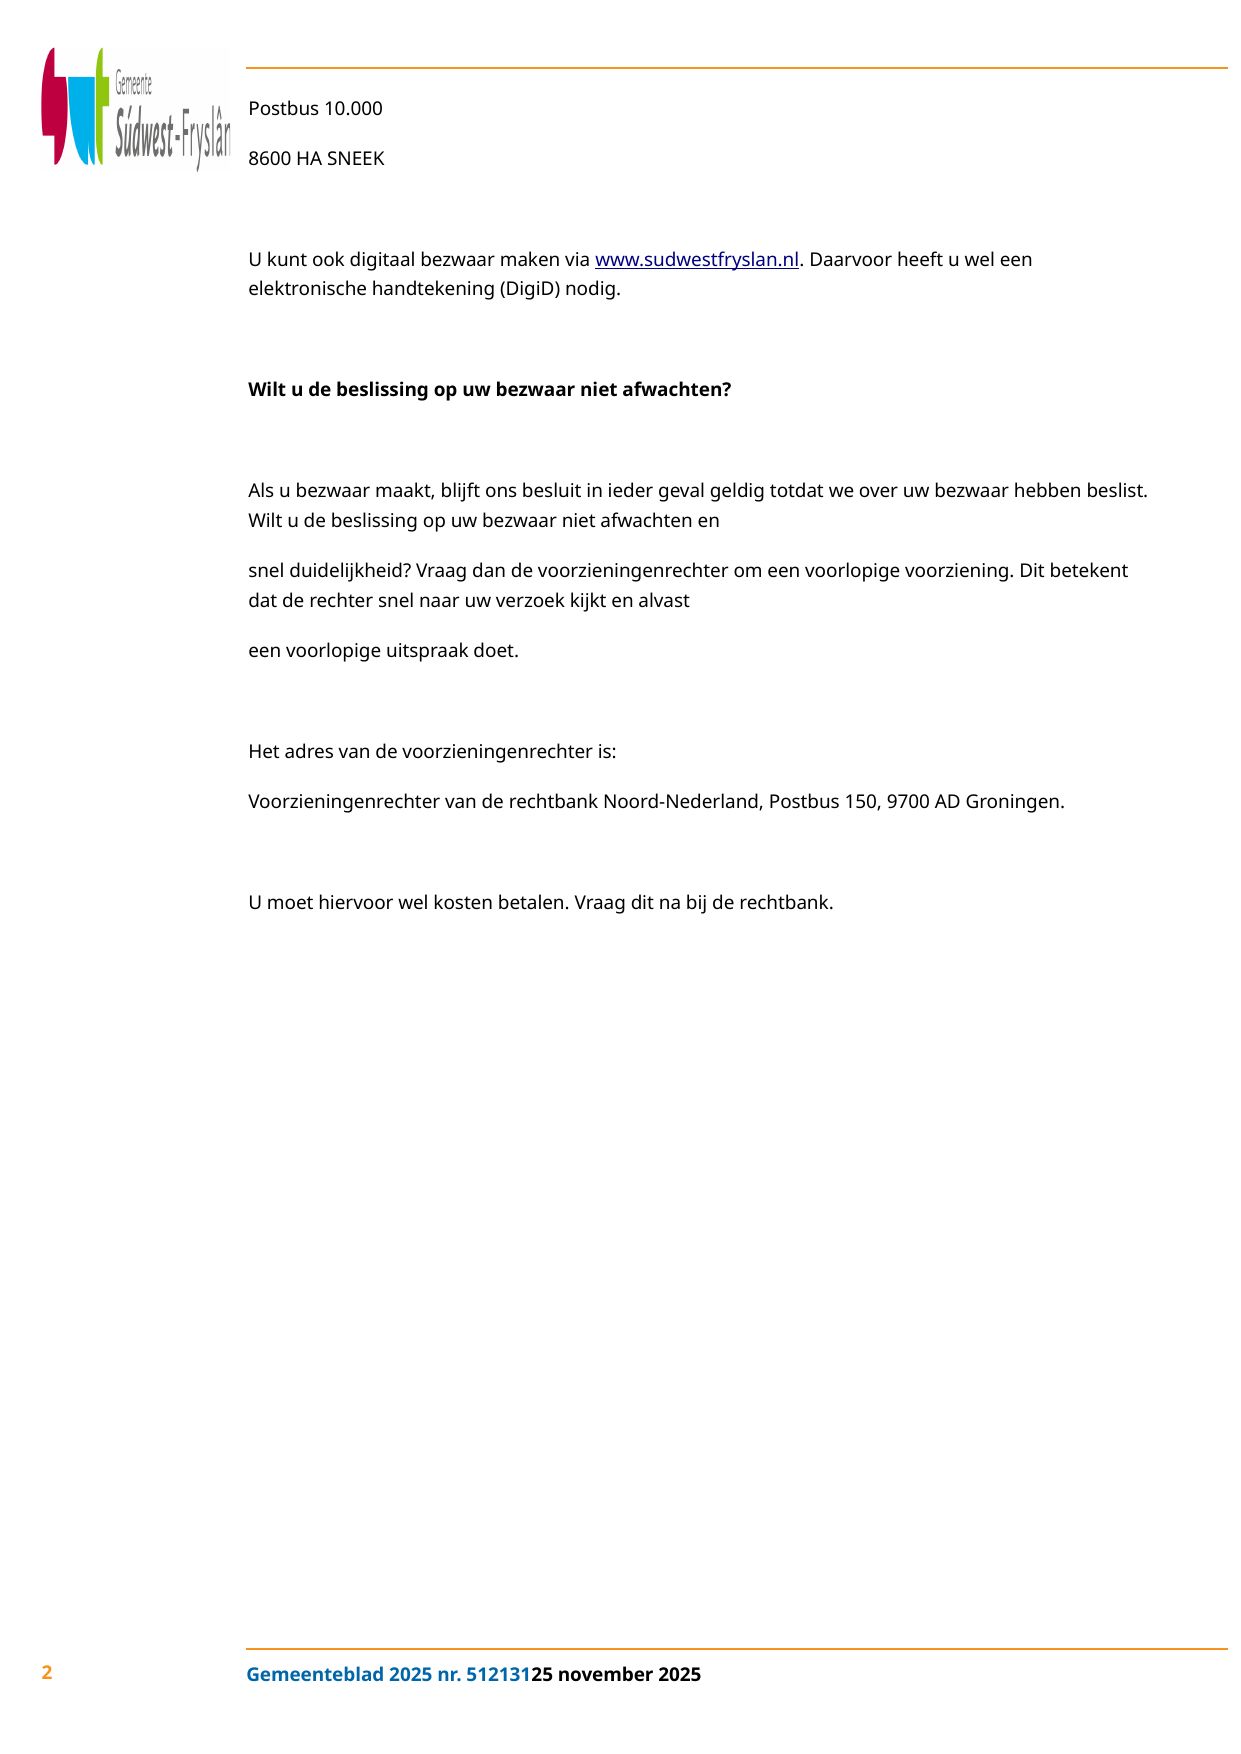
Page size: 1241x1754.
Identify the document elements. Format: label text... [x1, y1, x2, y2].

text snel duidelijkheid? Vraag dan de voorzieningenrechter om een voorlopige voorziening. Dit betekent dat de rechter snel naar uw verzoek kijkt en alvast [248, 557, 1152, 613]
text 8600 HA SNEEK [248, 145, 1152, 171]
text U moet hiervoor wel kosten betalen. Vraag dit na bij de rechtbank. [248, 889, 1152, 915]
text een voorlopige uitspraak doet. [248, 637, 1152, 663]
picture [41, 47, 231, 172]
text Postbus 10.000 [248, 95, 1152, 121]
text Wilt u de beslissing op uw bezwaar niet afwachten? [248, 376, 1152, 402]
text U kunt ook digitaal bezwaar maken via www.sudwestfryslan.nl. Daarvoor heeft u wel een elektronische handtekening (DigiD) nodig. [248, 246, 1152, 301]
text Als u bezwaar maakt, blijft ons besluit in ieder geval geldig totdat we over uw bezwaar hebben beslist. Wilt u de beslissing op uw bezwaar niet afwachten en [248, 477, 1152, 533]
text Voorzieningenrechter van de rechtbank Noord-Nederland, Postbus 150, 9700 AD Groningen. [248, 788, 1152, 814]
text Het adres van de voorzieningenrechter is: [248, 738, 1152, 764]
